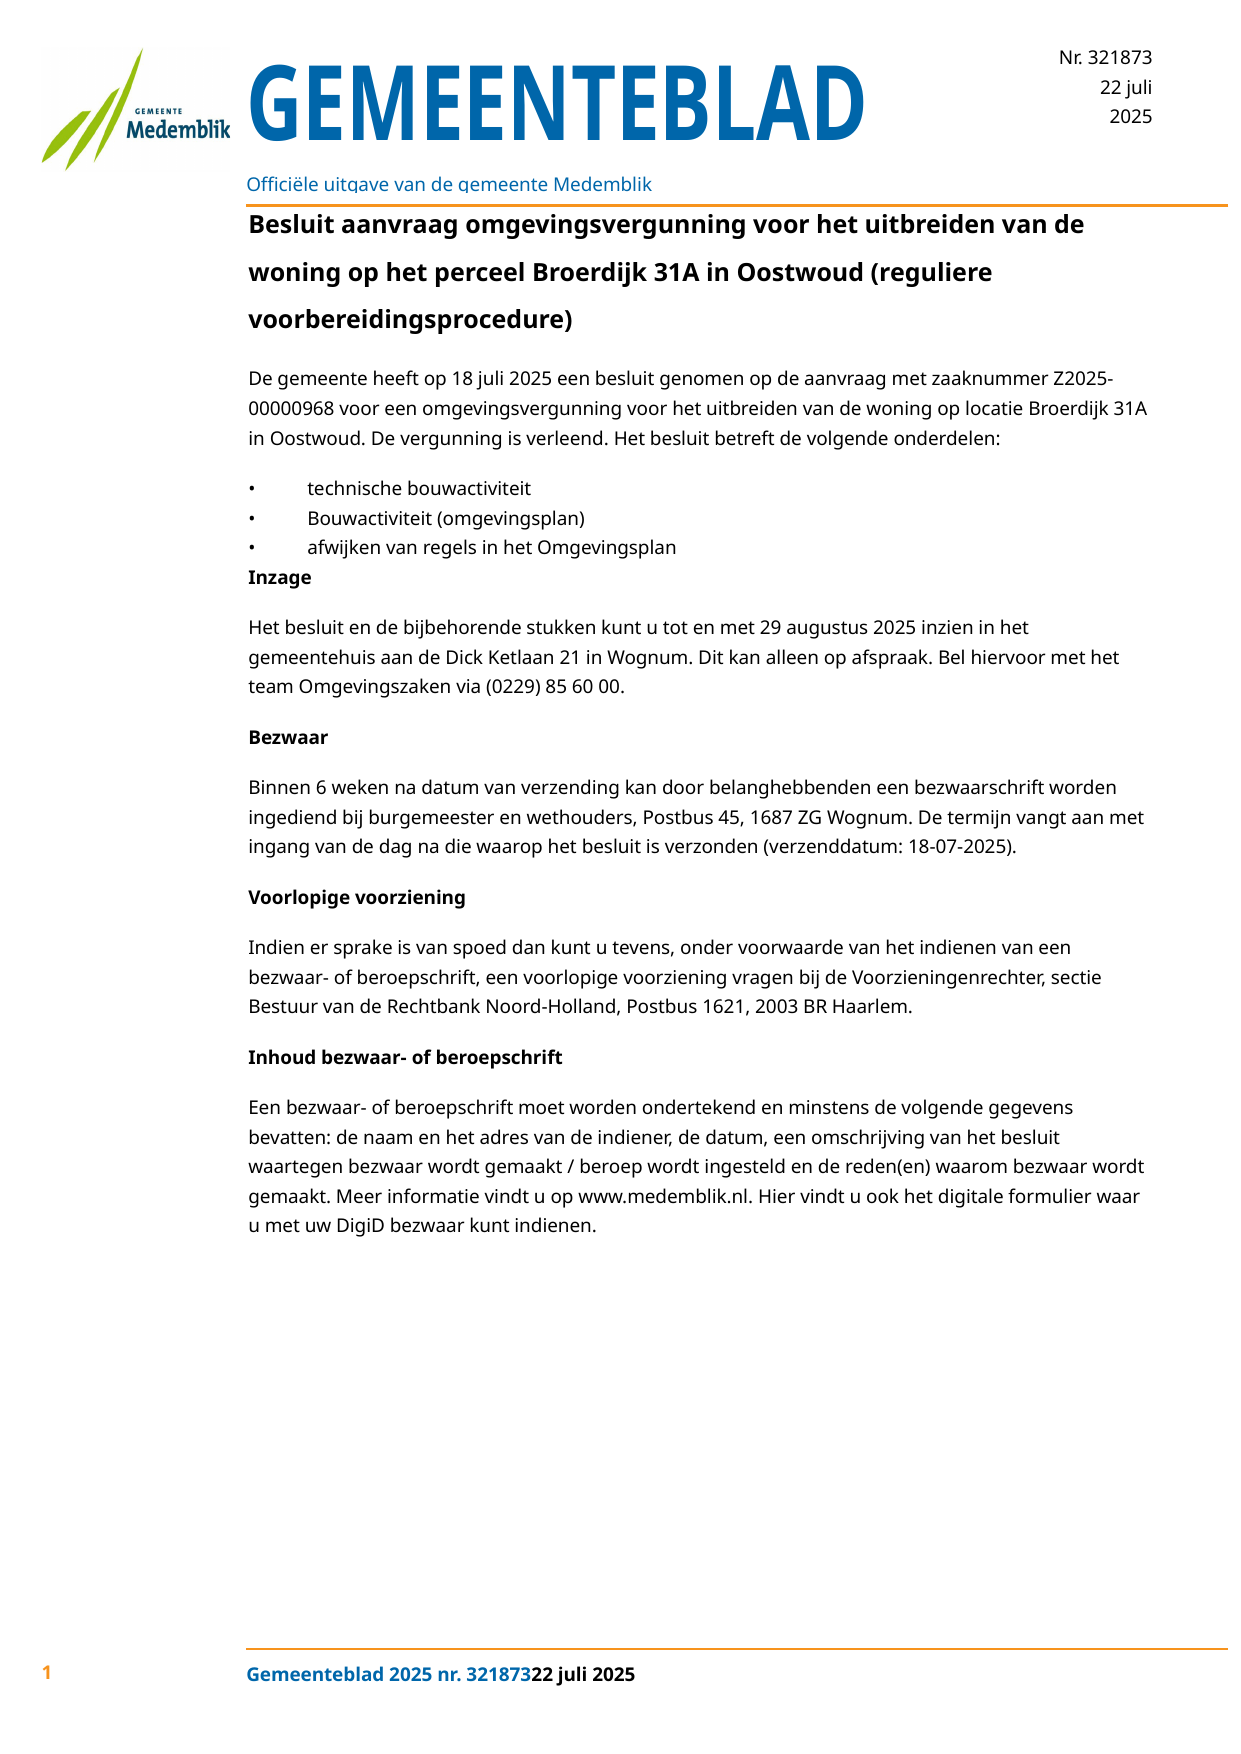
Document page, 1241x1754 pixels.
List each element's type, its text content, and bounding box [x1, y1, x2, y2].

text Binnen 6 weken na datum van verzending kan door belanghebbenden een bezwaarschrift worden ingediend bij burgemeester en wethouders, Postbus 45, 1687 ZG Wognum. De termijn vangt aan met ingang van de dag na die waarop het besluit is verzonden (verzenddatum: 18-07-2025). [248, 774, 1152, 859]
text Bezwaar [248, 724, 1152, 749]
list afwijken van regels in het Omgevingsplan [248, 534, 1152, 560]
list technische bouwactiviteit [248, 475, 1152, 501]
text Voorlopige voorziening [248, 884, 1152, 909]
text De gemeente heeft op 18 juli 2025 een besluit genomen op de aanvraag met zaaknummer Z2025-00000968 voor een omgevingsvergunning voor het uitbreiden van de woning op locatie Broerdijk 31A in Oostwoud. De vergunning is verleend. Het besluit betreft de volgende onderdelen: [248, 366, 1152, 450]
text Indien er sprake is van spoed dan kunt u tevens, onder voorwaarde van het indienen van een bezwaar- of beroepschrift, een voorlopige voorziening vragen bij de Voorzieningenrechter, sectie Bestuur van de Rechtbank Noord-Holland, Postbus 1621, 2003 BR Haarlem. [248, 934, 1152, 1019]
text Besluit aanvraag omgevingsvergunning voor het uitbreiden van de woning op het perceel Broerdijk 31A in Oostwoud (reguliere voorbereidingsprocedure) [248, 207, 1152, 336]
text Het besluit en de bijbehorende stukken kunt u tot en met 29 augustus 2025 inzien in het gemeentehuis aan de Dick Ketlaan 21 in Wognum. Dit kan alleen op afspraak. Bel hiervoor met het team Omgevingszaken via (0229) 85 60 00. [248, 614, 1152, 699]
picture [41, 47, 231, 172]
list Bouwactiviteit (omgevingsplan) [248, 505, 1152, 530]
text Inhoud bezwaar- of beroepschrift [248, 1044, 1152, 1069]
text Inzage [248, 564, 1152, 589]
text Een bezwaar- of beroepschrift moet worden ondertekend en minstens de volgende gegevens bevatten: de naam en het adres van de indiener, de datum, een omschrijving van het besluit waartegen bezwaar wordt gemaakt / beroep wordt ingesteld en de reden(en) waarom bezwaar wordt gemaakt. Meer informatie vindt u op www.medemblik.nl. Hier vindt u ook het digitale formulier waar u met uw DigiD bezwaar kunt indienen. [248, 1094, 1152, 1238]
